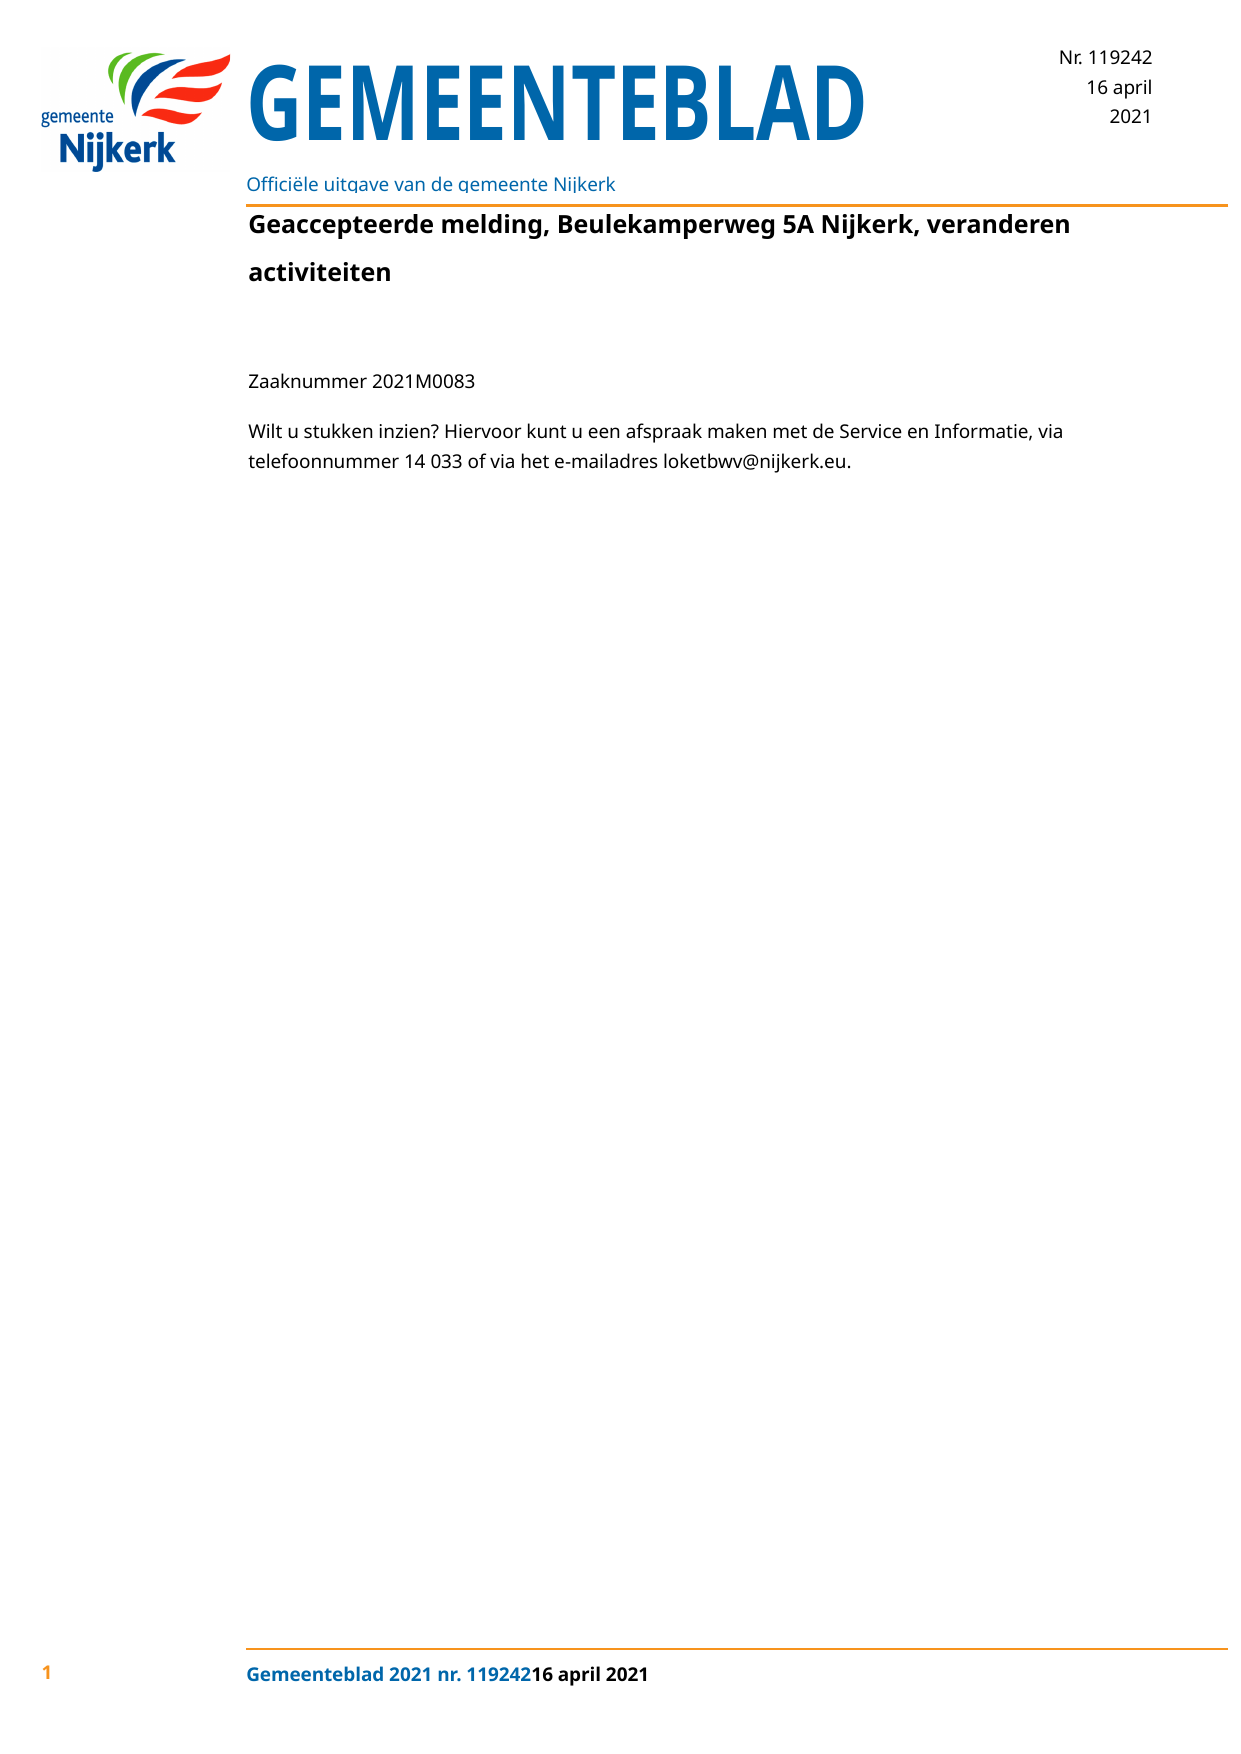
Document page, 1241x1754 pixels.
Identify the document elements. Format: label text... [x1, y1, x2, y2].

text Wilt u stukken inzien? Hiervoor kunt u een afspraak maken met de Service en Informatie, via telefoonnummer 14 033 of via het e-mailadres loketbwv@nijkerk.eu. [248, 419, 1152, 474]
text Zaaknummer 2021M0083 [248, 368, 1152, 394]
picture [41, 47, 231, 172]
text Geaccepteerde melding, Beulekamperweg 5A Nijkerk, veranderen activiteiten [248, 207, 1152, 288]
